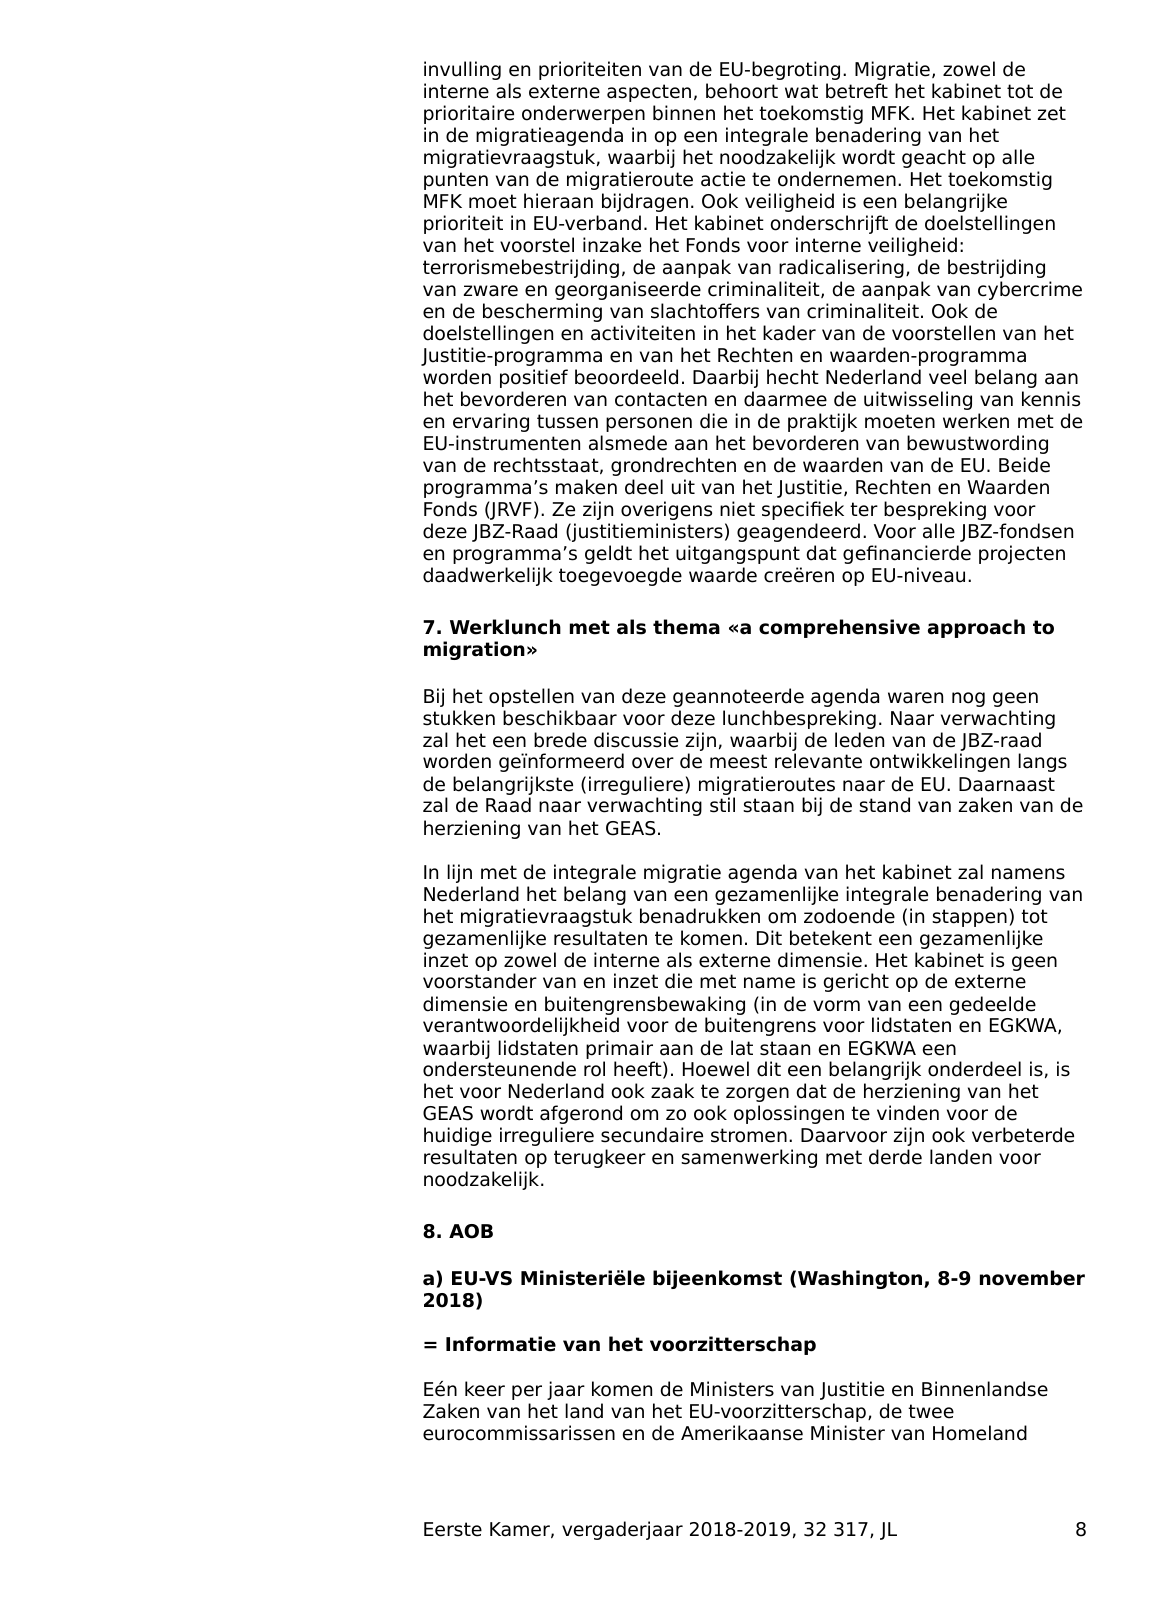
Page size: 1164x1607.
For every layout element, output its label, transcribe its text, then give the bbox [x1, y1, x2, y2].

text invulling en prioriteiten van de EU-begroting. Migratie, zowel de interne als externe aspecten, behoort wat betreft het kabinet tot de prioritaire onderwerpen binnen het toekomstig MFK. Het kabinet zet in de migratieagenda in op een integrale benadering van het migratievraagstuk, waarbij het noodzakelijk wordt geacht op alle punten van de migratieroute actie te ondernemen. Het toekomstig MFK moet hieraan bijdragen. Ook veiligheid is een belangrijke prioriteit in EU-verband. Het kabinet onderschrijft de doelstellingen van het voorstel inzake het Fonds voor interne veiligheid: terrorismebestrijding, de aanpak van radicalisering, de bestrijding van zware en georganiseerde criminaliteit, de aanpak van cybercrime en de bescherming van slachtoffers van criminaliteit. Ook de doelstellingen en activiteiten in het kader van de voorstellen van het Justitie-programma en van het Rechten en waarden-programma worden positief beoordeeld. Daarbij hecht Nederland veel belang aan het bevorderen van contacten en daarmee de uitwisseling van kennis en ervaring tussen personen die in de praktijk moeten werken met de EU-instrumenten alsmede aan het bevorderen van bewustwording van de rechtsstaat, grondrechten en de waarden van de EU. Beide programma’s maken deel uit van het Justitie, Rechten en Waarden Fonds (JRVF). Ze zijn overigens niet specifiek ter bespreking voor deze JBZ-Raad (justitieministers) geagendeerd. Voor alle JBZ-fondsen en programma’s geldt het uitgangspunt dat gefinancierde projecten daadwerkelijk toegevoegde waarde creëren op EU-niveau. [422, 59, 1087, 587]
subtitle a) EU-VS Ministeriële bijeenkomst (Washington, 8-9 november 2018) [422, 1268, 1087, 1312]
subtitle 7. Werklunch met als thema «a comprehensive approach to migration» [422, 617, 1087, 661]
subtitle 8. AOB [422, 1221, 1087, 1243]
text Eén keer per jaar komen de Ministers van Justitie en Binnenlandse Zaken van het land van het EU-voorzitterschap, de twee eurocommissarissen en de Amerikaanse Minister van Homeland [422, 1378, 1087, 1444]
text Bij het opstellen van deze geannoteerde agenda waren nog geen stukken beschikbaar voor deze lunchbespreking. Naar verwachting zal het een brede discussie zijn, waarbij de leden van de JBZ-raad worden geïnformeerd over de meest relevante ontwikkelingen langs de belangrijkste (irreguliere) migratieroutes naar de EU. Daarnaast zal de Raad naar verwachting stil staan bij de stand van zaken van de herziening van het GEAS. [422, 686, 1087, 839]
text In lijn met de integrale migratie agenda van het kabinet zal namens Nederland het belang van een gezamenlijke integrale benadering van het migratievraagstuk benadrukken om zodoende (in stappen) tot gezamenlijke resultaten te komen. Dit betekent een gezamenlijke inzet op zowel de interne als externe dimensie. Het kabinet is geen voorstander van en inzet die met name is gericht op de externe dimensie en buitengrensbewaking (in de vorm van een gedeelde verantwoordelijkheid voor de buitengrens voor lidstaten en EGKWA, waarbij lidstaten primair aan de lat staan en EGKWA een ondersteunende rol heeft). Hoewel dit een belangrijk onderdeel is, is het voor Nederland ook zaak te zorgen dat de herziening van het GEAS wordt afgerond om zo ook oplossingen te vinden voor de huidige irreguliere secundaire stromen. Daarvoor zijn ook verbeterde resultaten op terugkeer en samenwerking met derde landen voor noodzakelijk. [422, 862, 1087, 1191]
text = Informatie van het voorzitterschap [422, 1334, 1087, 1356]
